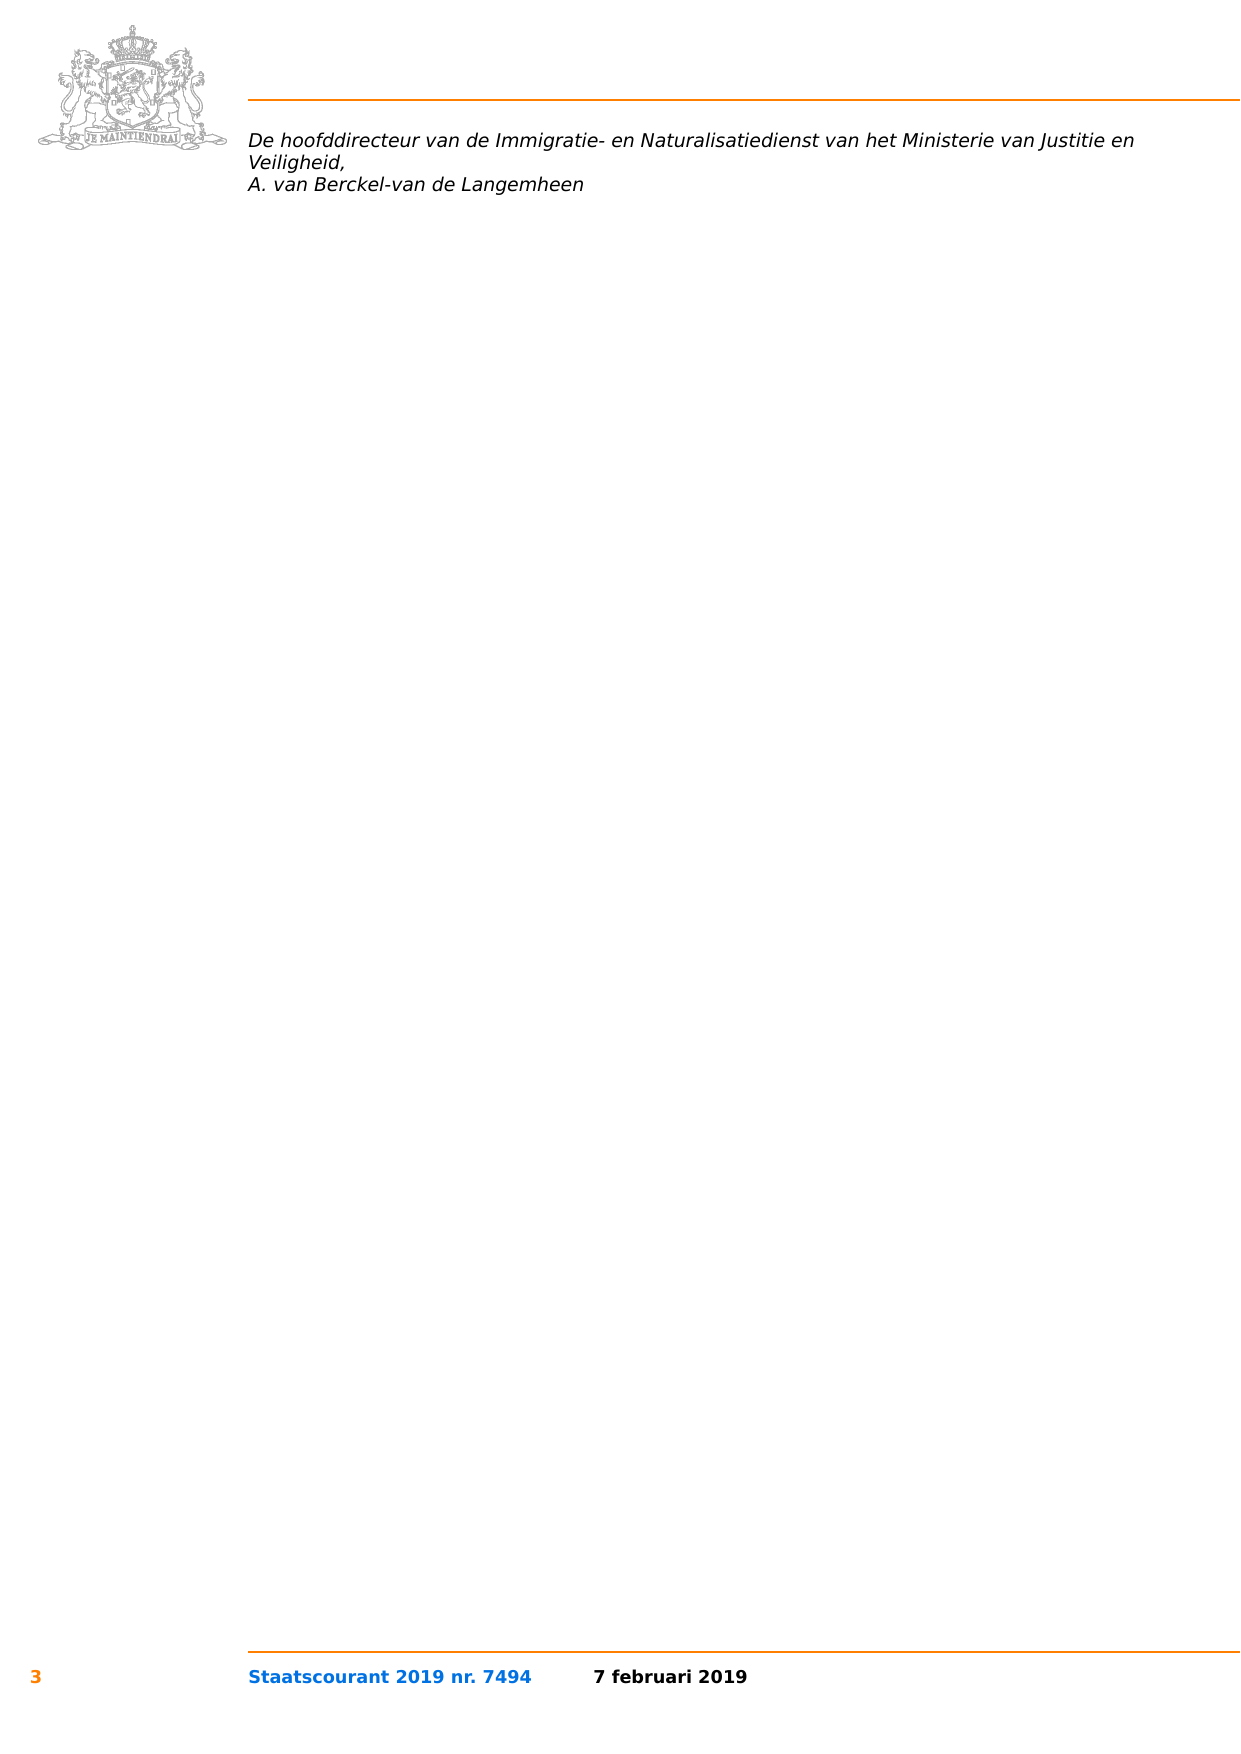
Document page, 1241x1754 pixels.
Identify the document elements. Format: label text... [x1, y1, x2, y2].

text De hoofddirecteur van de Immigratie- en Naturalisatiedienst van het Ministerie van Justitie en Veiligheid, A. van Berckel-van de Langemheen [248, 130, 1163, 196]
picture [38, 25, 227, 150]
